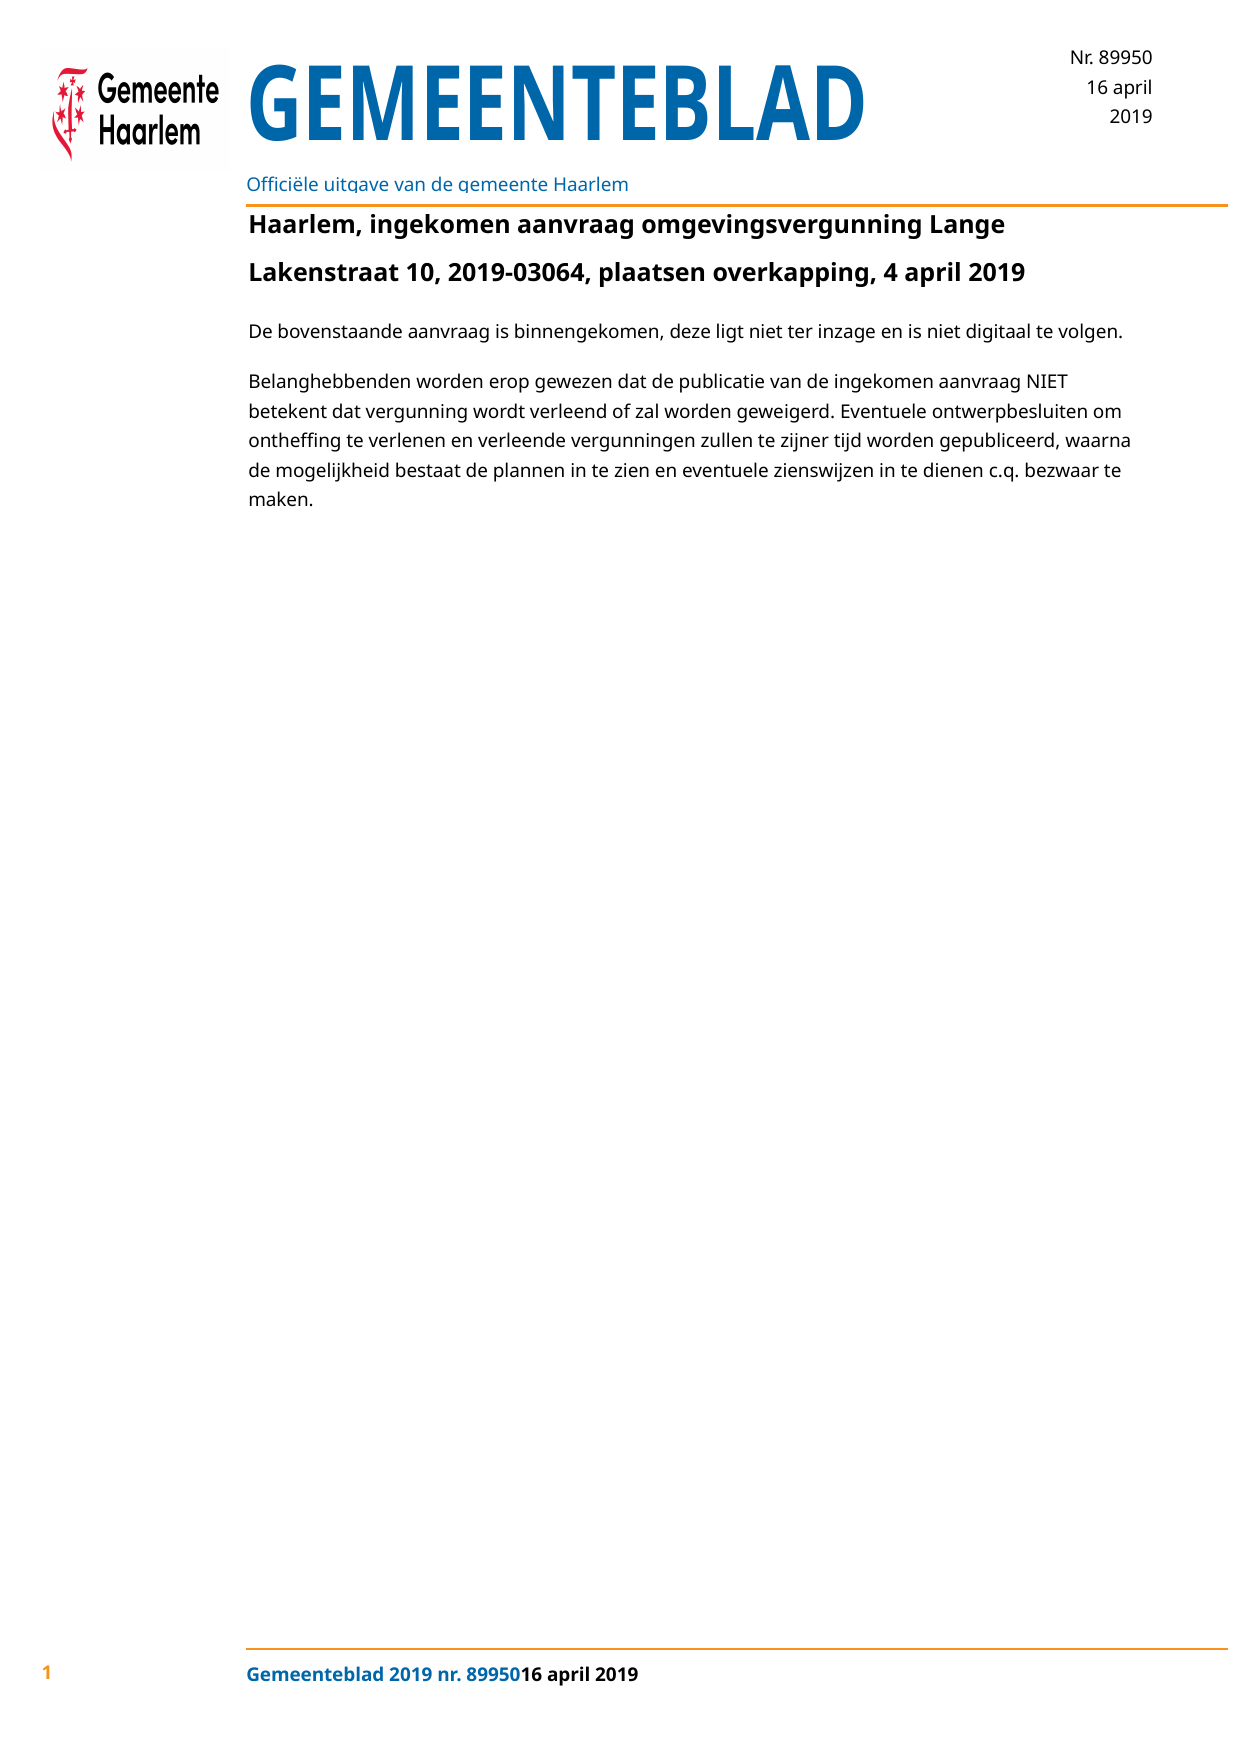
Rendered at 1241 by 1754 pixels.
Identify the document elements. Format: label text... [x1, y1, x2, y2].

text Haarlem, ingekomen aanvraag omgevingsvergunning Lange Lakenstraat 10, 2019-03064, plaatsen overkapping, 4 april 2019 [248, 207, 1152, 288]
text Belanghebbenden worden erop gewezen dat de publicatie van de ingekomen aanvraag NIET betekent dat vergunning wordt verleend of zal worden geweigerd. Eventuele ontwerpbesluiten om ontheffing te verlenen en verleende vergunningen zullen te zijner tijd worden gepubliceerd, waarna de mogelijkheid bestaat de plannen in te zien en eventuele zienswijzen in te dienen c.q. bezwaar te maken. [248, 368, 1152, 512]
picture [41, 47, 231, 172]
text De bovenstaande aanvraag is binnengekomen, deze ligt niet ter inzage en is niet digitaal te volgen. [248, 318, 1152, 344]
